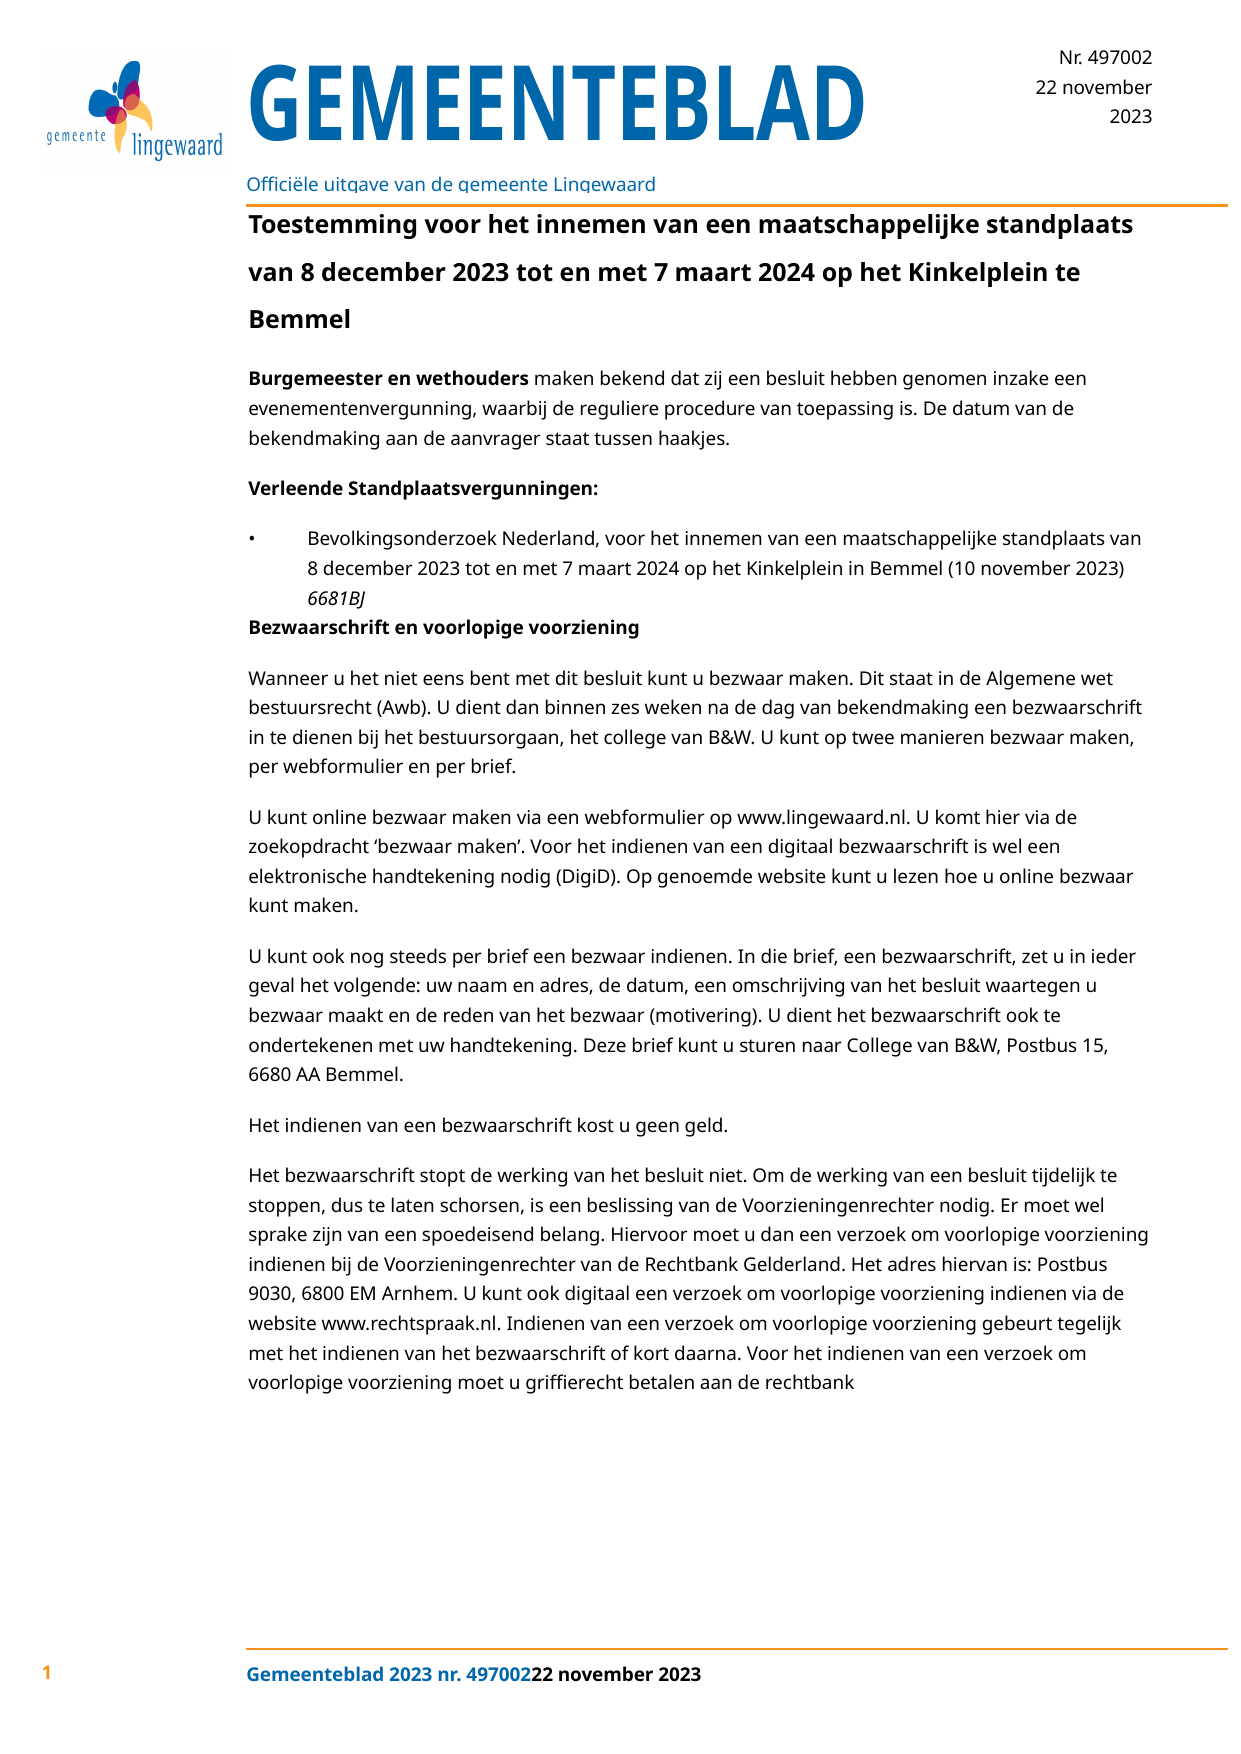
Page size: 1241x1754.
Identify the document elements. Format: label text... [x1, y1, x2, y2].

text Het indienen van een bezwaarschrift kost u geen geld. [248, 1112, 1152, 1137]
text U kunt online bezwaar maken via een webformulier op www.lingewaard.nl. U komt hier via de zoekopdracht ‘bezwaar maken’. Voor het indienen van een digitaal bezwaarschrift is wel een elektronische handtekening nodig (DigiD). Op genoemde website kunt u lezen hoe u online bezwaar kunt maken. [248, 804, 1152, 918]
picture [41, 47, 231, 172]
text U kunt ook nog steeds per brief een bezwaar indienen. In die brief, een bezwaarschrift, zet u in ieder geval het volgende: uw naam en adres, de datum, een omschrijving van het besluit waartegen u bezwaar maakt en de reden van het bezwaar (motivering). U dient het bezwaarschrift ook te ondertekenen met uw handtekening. Deze brief kunt u sturen naar College van B&W, Postbus 15, 6680 AA Bemmel. [248, 943, 1152, 1087]
text Burgemeester en wethouders maken bekend dat zij een besluit hebben genomen inzake een evenementenvergunning, waarbij de reguliere procedure van toepassing is. De datum van de bekendmaking aan de aanvrager staat tussen haakjes. [248, 366, 1152, 450]
text Het bezwaarschrift stopt de werking van het besluit niet. Om de werking van een besluit tijdelijk te stoppen, dus te laten schorsen, is een beslissing van de Voorzieningenrechter nodig. Er moet wel sprake zijn van een spoedeisend belang. Hiervoor moet u dan een verzoek om voorlopige voorziening indienen bij de Voorzieningenrechter van de Rechtbank Gelderland. Het adres hiervan is: Postbus 9030, 6800 EM Arnhem. U kunt ook digitaal een verzoek om voorlopige voorziening indienen via de website www.rechtspraak.nl. Indienen van een verzoek om voorlopige voorziening gebeurt tegelijk met het indienen van het bezwaarschrift of kort daarna. Voor het indienen van een verzoek om voorlopige voorziening moet u griffierecht betalen aan de rechtbank [248, 1162, 1152, 1395]
text Bezwaarschrift en voorlopige voorziening [248, 614, 1152, 640]
text Verleende Standplaatsvergunningen: [248, 475, 1152, 501]
text Wanneer u het niet eens bent met dit besluit kunt u bezwaar maken. Dit staat in de Algemene wet bestuursrecht (Awb). U dient dan binnen zes weken na de dag van bekendmaking een bezwaarschrift in te dienen bij het bestuursorgaan, het college van B&W. U kunt op twee manieren bezwaar maken, per webformulier en per brief. [248, 665, 1152, 779]
list Bevolkingsonderzoek Nederland, voor het innemen van een maatschappelijke standplaats van 8 december 2023 tot en met 7 maart 2024 op het Kinkelplein in Bemmel (10 november 2023) 6681BJ [248, 526, 1152, 610]
text Toestemming voor het innemen van een maatschappelijke standplaats van 8 december 2023 tot en met 7 maart 2024 op het Kinkelplein te Bemmel [248, 207, 1152, 336]
